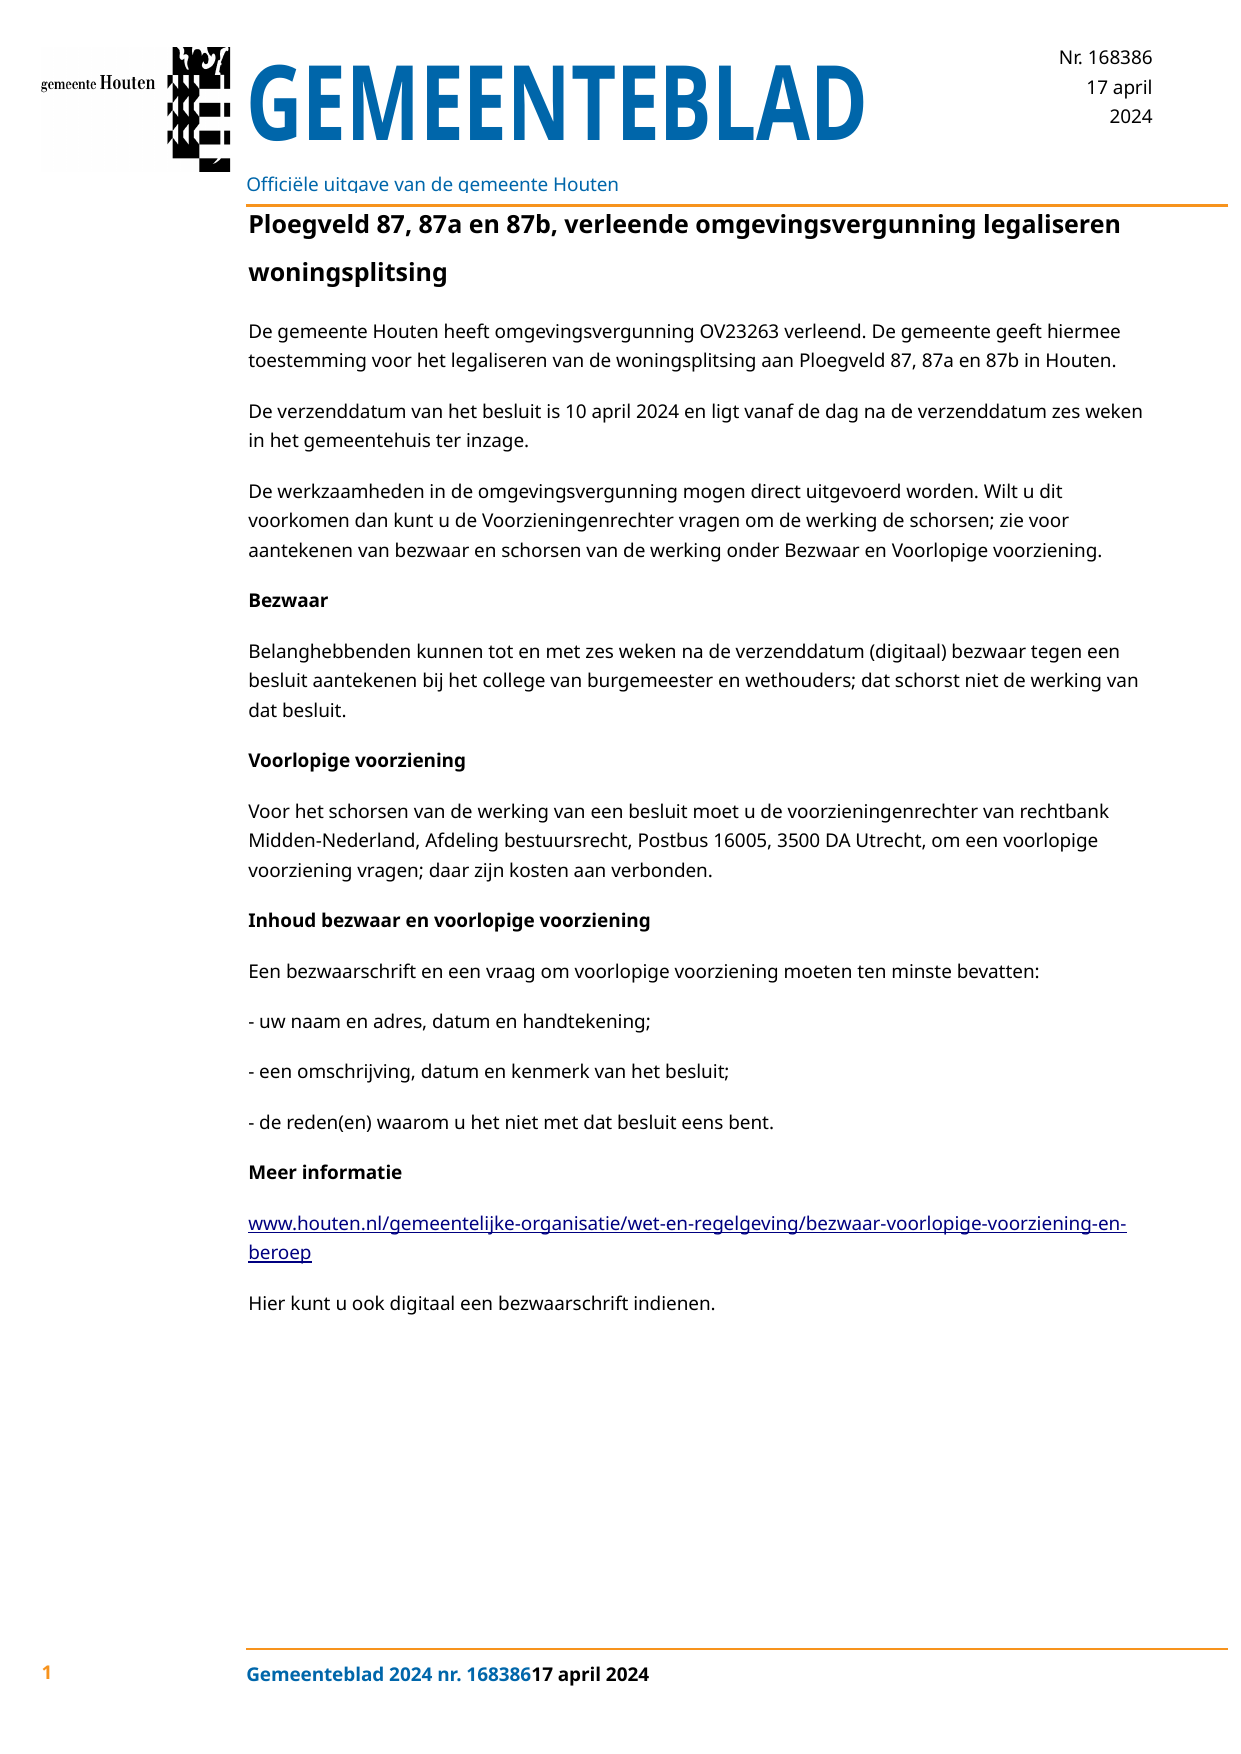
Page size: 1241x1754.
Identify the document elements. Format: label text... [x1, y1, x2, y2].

text Inhoud bezwaar en voorlopige voorziening [248, 907, 1152, 933]
text Ploegveld 87, 87a en 87b, verleende omgevingsvergunning legaliseren woningsplitsing [248, 207, 1152, 288]
text Bezwaar [248, 587, 1152, 613]
text Voorlopige voorziening [248, 747, 1152, 773]
text www.houten.nl/gemeentelijke-organisatie/wet-en-regelgeving/bezwaar-voorlopige-voorziening-en-beroep [248, 1210, 1152, 1265]
text Hier kunt u ook digitaal een bezwaarschrift indienen. [248, 1290, 1152, 1316]
text - uw naam en adres, datum en handtekening; [248, 1008, 1152, 1034]
text Belanghebbenden kunnen tot en met zes weken na de verzenddatum (digitaal) bezwaar tegen een besluit aantekenen bij het college van burgemeester en wethouders; dat schorst niet de werking van dat besluit. [248, 638, 1152, 723]
text De verzenddatum van het besluit is 10 april 2024 en ligt vanaf de dag na de verzenddatum zes weken in het gemeentehuis ter inzage. [248, 398, 1152, 453]
text Een bezwaarschrift en een vraag om voorlopige voorziening moeten ten minste bevatten: [248, 958, 1152, 984]
text De gemeente Houten heeft omgevingsvergunning OV23263 verleend. De gemeente geeft hiermee toestemming voor het legaliseren van de woningsplitsing aan Ploegveld 87, 87a en 87b in Houten. [248, 318, 1152, 373]
text Voor het schorsen van de werking van een besluit moet u de voorzieningenrechter van rechtbank Midden-Nederland, Afdeling bestuursrecht, Postbus 16005, 3500 DA Utrecht, om een voorlopige voorziening vragen; daar zijn kosten aan verbonden. [248, 798, 1152, 883]
text De werkzaamheden in de omgevingsvergunning mogen direct uitgevoerd worden. Wilt u dit voorkomen dan kunt u de Voorzieningenrechter vragen om de werking de schorsen; zie voor aantekenen van bezwaar en schorsen van de werking onder Bezwaar en Voorlopige voorziening. [248, 478, 1152, 563]
picture [41, 47, 231, 172]
text Meer informatie [248, 1159, 1152, 1185]
text - de reden(en) waarom u het niet met dat besluit eens bent. [248, 1109, 1152, 1135]
text - een omschrijving, datum en kenmerk van het besluit; [248, 1059, 1152, 1084]
